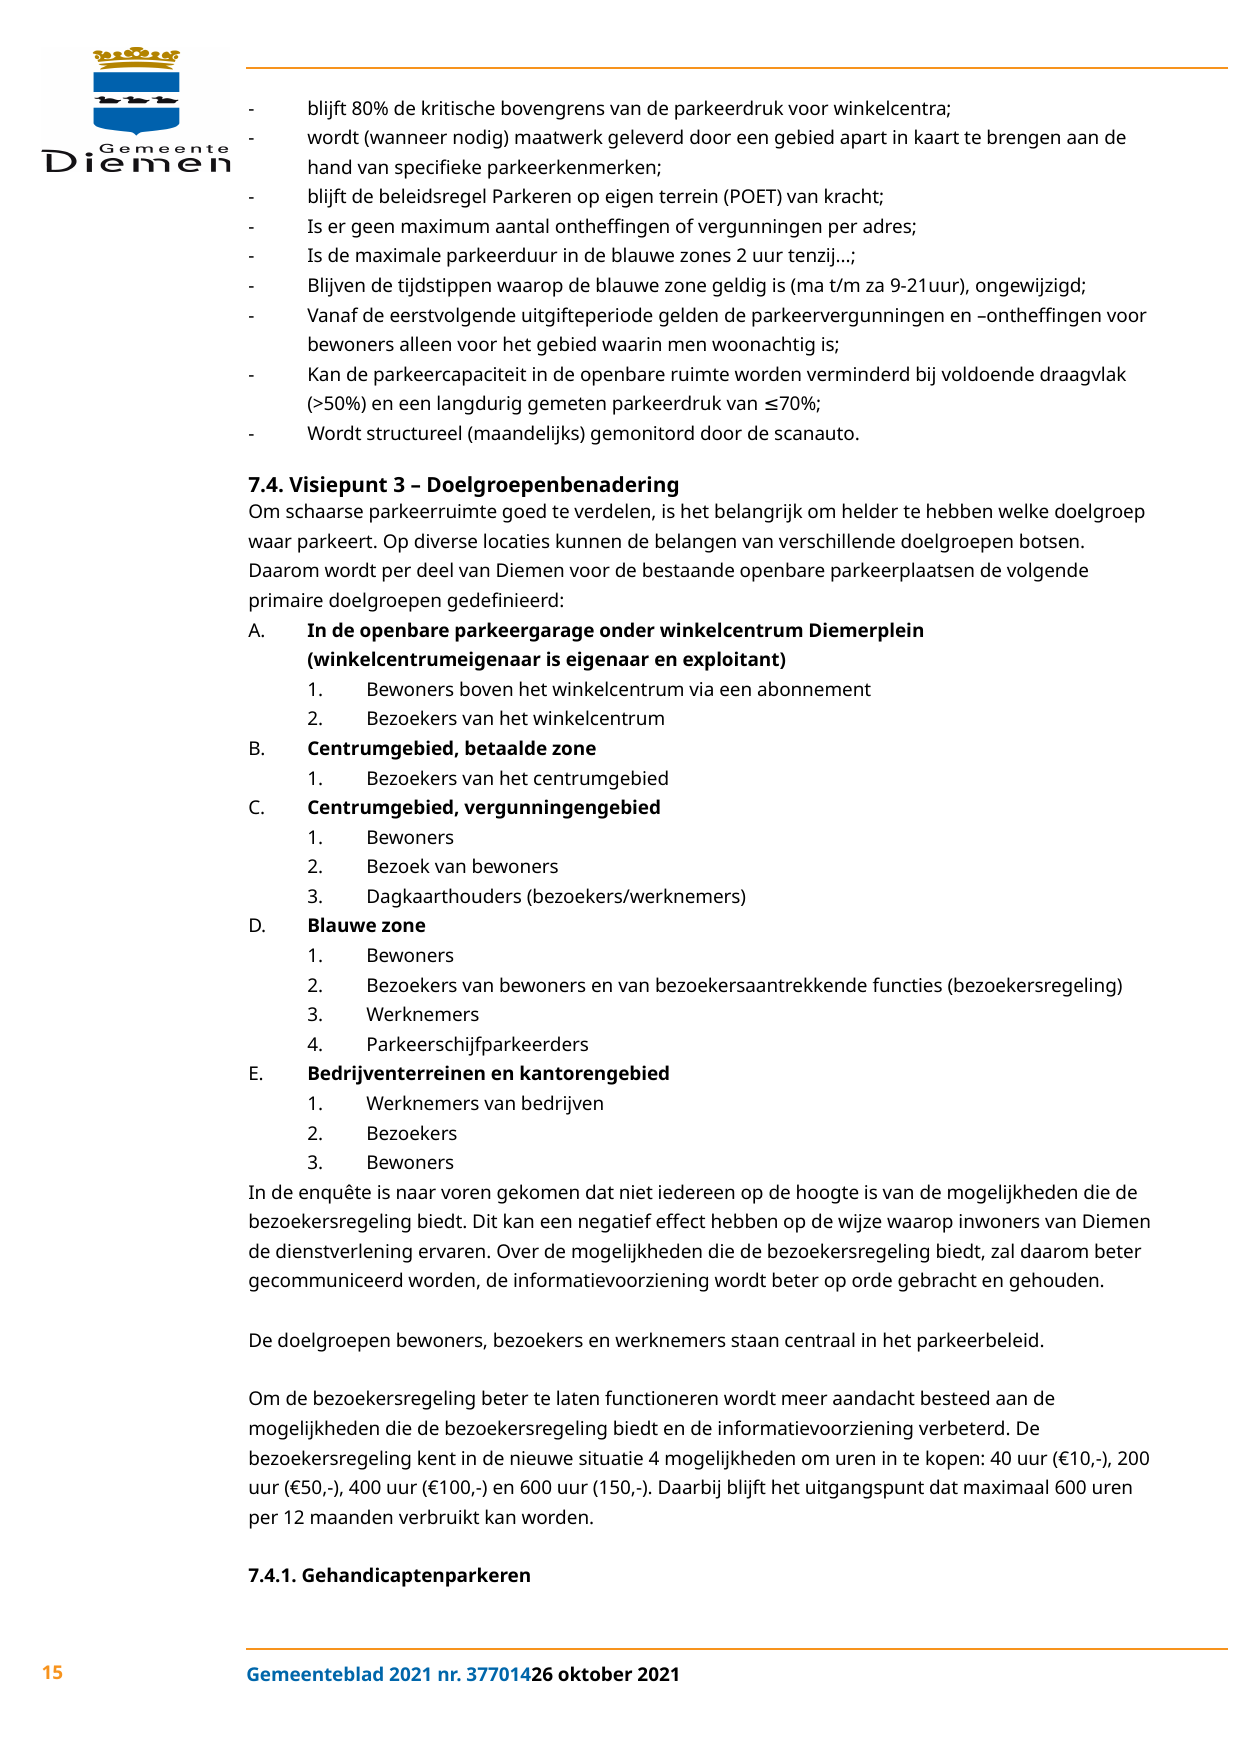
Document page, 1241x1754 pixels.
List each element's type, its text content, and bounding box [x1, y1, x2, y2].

list Centrumgebied, vergunningengebied [248, 794, 1152, 820]
list Bezoekers van het centrumgebied [307, 765, 1152, 790]
list Dagkaarthouders (bezoekers/werknemers) [307, 883, 1152, 909]
list Bewoners [307, 824, 1152, 849]
list Bedrijventerreinen en kantorengebied [248, 1061, 1152, 1086]
picture [41, 47, 231, 172]
table_header blijft 80% de kritische bovengrens van de parkeerdruk voor winkelcentra; wordt (wanneer nodig) maatwerk geleverd door een gebied apart in kaart te brengen aan de hand van specifieke parkeerkenmerken; blijft de beleidsregel Parkeren op eigen terrein (POET) van kracht; Is er geen maximum aantal ontheffingen of vergunningen per adres; Is de maximale parkeerduur in de blauwe zones 2 uur tenzij...; Blijven de tijdstippen waarop de blauwe zone geldig is (ma t/m za 9-21uur), ongewijzigd; Vanaf de eerstvolgende uitgifteperiode gelden de parkeervergunningen en –ontheffingen voor bewoners alleen voor het gebied waarin men woonachtig is; Kan de parkeercapaciteit in de openbare ruimte worden verminderd bij voldoende draagvlak (>50%) en een langdurig gemeten parkeerdruk van ≤70%; Wordt structureel (maandelijks) gemonitord door de scanauto. [248, 95, 1152, 446]
table_header Om de bezoekersregeling beter te laten functioneren wordt meer aandacht besteed aan de mogelijkheden die de bezoekersregeling biedt en de informatievoorziening verbeterd. De bezoekersregeling kent in de nieuwe situatie 4 mogelijkheden om uren in te kopen: 40 uur (€10,-), 200 uur (€50,-), 400 uur (€100,-) en 600 uur (150,-). Daarbij blijft het uitgangspunt dat maximaal 600 uren per 12 maanden verbruikt kan worden. [248, 1386, 1152, 1529]
list In de openbare parkeergarage onder winkelcentrum Diemerplein (winkelcentrumeigenaar is eigenaar en exploitant) [248, 617, 1152, 672]
list Werknemers van bedrijven [307, 1090, 1152, 1116]
table_header De doelgroepen bewoners, bezoekers en werknemers staan centraal in het parkeerbeleid. [248, 1327, 1152, 1353]
list Bezoek van bewoners [307, 853, 1152, 879]
list Blauwe zone [248, 913, 1152, 938]
list Centrumgebied, betaalde zone [248, 735, 1152, 761]
list Parkeerschijfparkeerders [307, 1031, 1152, 1057]
list Bewoners [307, 1149, 1152, 1175]
text Om schaarse parkeerruimte goed te verdelen, is het belangrijk om helder te hebben welke doelgroep waar parkeert. Op diverse locaties kunnen de belangen van verschillende doelgroepen botsen. Daarom wordt per deel van Diemen voor de bestaande openbare parkeerplaatsen de volgende primaire doelgroepen gedefinieerd: [248, 498, 1152, 613]
text In de enquête is naar voren gekomen dat niet iedereen op de hoogte is van de mogelijkheden die de bezoekersregeling biedt. Dit kan een negatief effect hebben op de wijze waarop inwoners van Diemen de dienstverlening ervaren. Over de mogelijkheden die de bezoekersregeling biedt, zal daarom beter gecommuniceerd worden, de informatievoorziening wordt beter op orde gebracht en gehouden. [248, 1179, 1152, 1293]
list Bezoekers van het winkelcentrum [307, 706, 1152, 731]
list Bewoners boven het winkelcentrum via een abonnement [307, 676, 1152, 702]
text 7.4.1. Gehandicaptenparkeren [248, 1562, 1152, 1588]
text 7.4. Visiepunt 3 – Doelgroepenbenadering [248, 470, 1152, 498]
list Bezoekers van bewoners en van bezoekersaantrekkende functies (bezoekersregeling) [307, 972, 1152, 997]
list Bezoekers [307, 1120, 1152, 1145]
list Werknemers [307, 1001, 1152, 1027]
list Bewoners [307, 942, 1152, 968]
